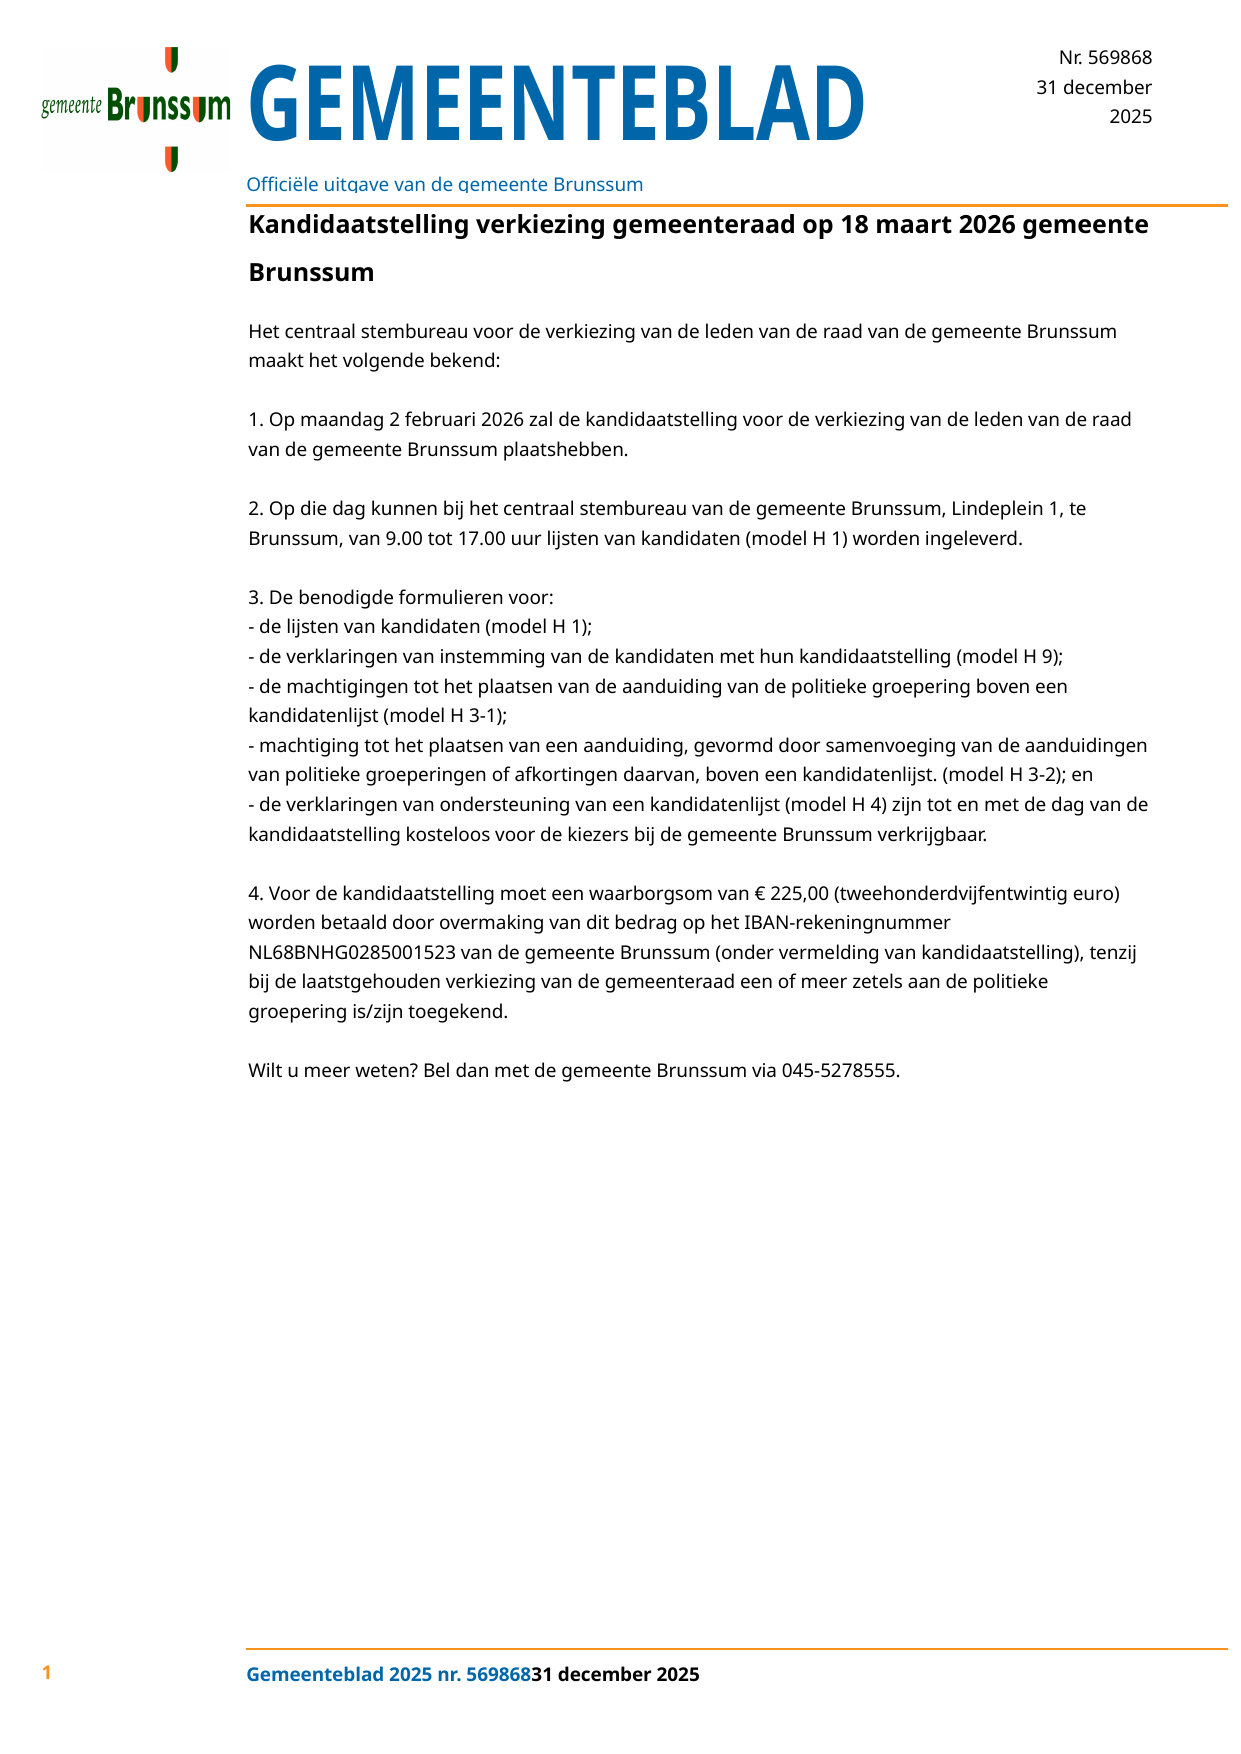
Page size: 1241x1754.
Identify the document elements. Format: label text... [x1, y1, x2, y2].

text 3. De benodigde formulieren voor: [248, 584, 1152, 610]
text - de lijsten van kandidaten (model H 1); [248, 614, 1152, 639]
text - de verklaringen van ondersteuning van een kandidatenlijst (model H 4) zijn tot en met de dag van de kandidaatstelling kosteloos voor de kiezers bij de gemeente Brunssum verkrijgbaar. [248, 791, 1152, 847]
text Kandidaatstelling verkiezing gemeenteraad op 18 maart 2026 gemeente Brunssum [248, 207, 1152, 288]
picture [41, 47, 231, 172]
text 4. Voor de kandidaatstelling moet een waarborgsom van € 225,00 (tweehonderdvijfentwintig euro) worden betaald door overmaking van dit bedrag op het IBAN-rekeningnummer NL68BNHG0285001523 van de gemeente Brunssum (onder vermelding van kandidaatstelling), tenzij bij de laatstgehouden verkiezing van de gemeenteraad een of meer zetels aan de politieke groepering is/zijn toegekend. [248, 880, 1152, 1024]
text - machtiging tot het plaatsen van een aanduiding, gevormd door samenvoeging van de aanduidingen van politieke groeperingen of afkortingen daarvan, boven een kandidatenlijst. (model H 3-2); en [248, 732, 1152, 787]
text Wilt u meer weten? Bel dan met de gemeente Brunssum via 045-5278555. [248, 1057, 1152, 1083]
text - de verklaringen van instemming van de kandidaten met hun kandidaatstelling (model H 9); [248, 643, 1152, 669]
text - de machtigingen tot het plaatsen van de aanduiding van de politieke groepering boven een kandidatenlijst (model H 3-1); [248, 673, 1152, 728]
text 1. Op maandag 2 februari 2026 zal de kandidaatstelling voor de verkiezing van de leden van de raad van de gemeente Brunssum plaatshebben. [248, 407, 1152, 462]
text 2. Op die dag kunnen bij het centraal stembureau van de gemeente Brunssum, Lindeplein 1, te Brunssum, van 9.00 tot 17.00 uur lijsten van kandidaten (model H 1) worden ingeleverd. [248, 495, 1152, 551]
text Het centraal stembureau voor de verkiezing van de leden van de raad van de gemeente Brunssum maakt het volgende bekend: [248, 318, 1152, 373]
